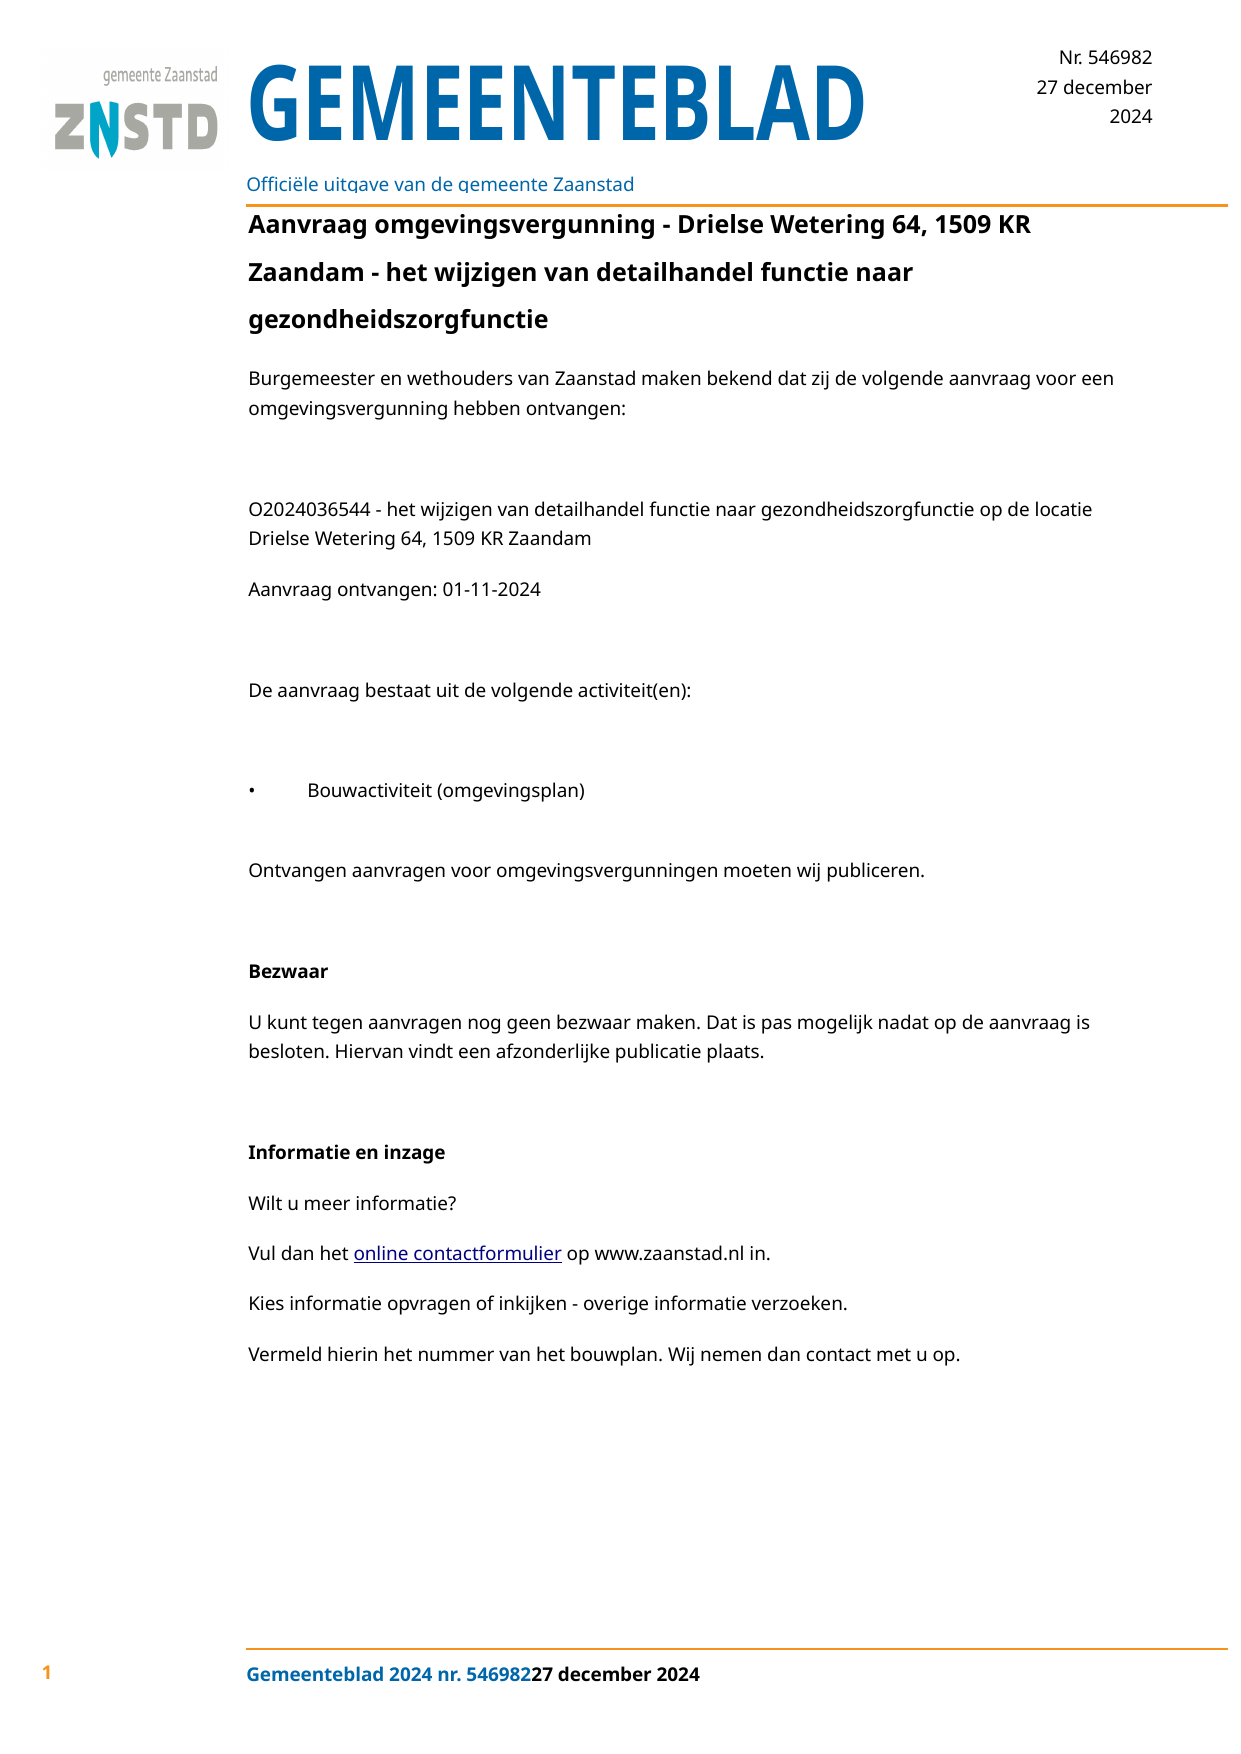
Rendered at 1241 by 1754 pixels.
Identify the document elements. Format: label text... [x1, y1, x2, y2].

text O2024036544 - het wijzigen van detailhandel functie naar gezondheidszorgfunctie op de locatie Drielse Wetering 64, 1509 KR Zaandam [248, 496, 1152, 551]
picture [41, 47, 231, 172]
text De aanvraag bestaat uit de volgende activiteit(en): [248, 677, 1152, 702]
text Ontvangen aanvragen voor omgevingsvergunningen moeten wij publiceren. [248, 858, 1152, 883]
text Vul dan het online contactformulier op www.zaanstad.nl in. [248, 1240, 1152, 1266]
text Informatie en inzage [248, 1139, 1152, 1165]
text Bezwaar [248, 958, 1152, 984]
text U kunt tegen aanvragen nog geen bezwaar maken. Dat is pas mogelijk nadat op de aanvraag is besloten. Hiervan vindt een afzonderlijke publicatie plaats. [248, 1009, 1152, 1064]
text Aanvraag omgevingsvergunning - Drielse Wetering 64, 1509 KR Zaandam - het wijzigen van detailhandel functie naar gezondheidszorgfunctie [248, 207, 1152, 336]
list Bouwactiviteit (omgevingsplan) [248, 778, 1152, 803]
text Vermeld hierin het nummer van het bouwplan. Wij nemen dan contact met u op. [248, 1341, 1152, 1367]
text Burgemeester en wethouders van Zaanstad maken bekend dat zij de volgende aanvraag voor een omgevingsvergunning hebben ontvangen: [248, 366, 1152, 421]
text Kies informatie opvragen of inkijken - overige informatie verzoeken. [248, 1291, 1152, 1316]
text Wilt u meer informatie? [248, 1190, 1152, 1215]
text Aanvraag ontvangen: 01-11-2024 [248, 576, 1152, 602]
